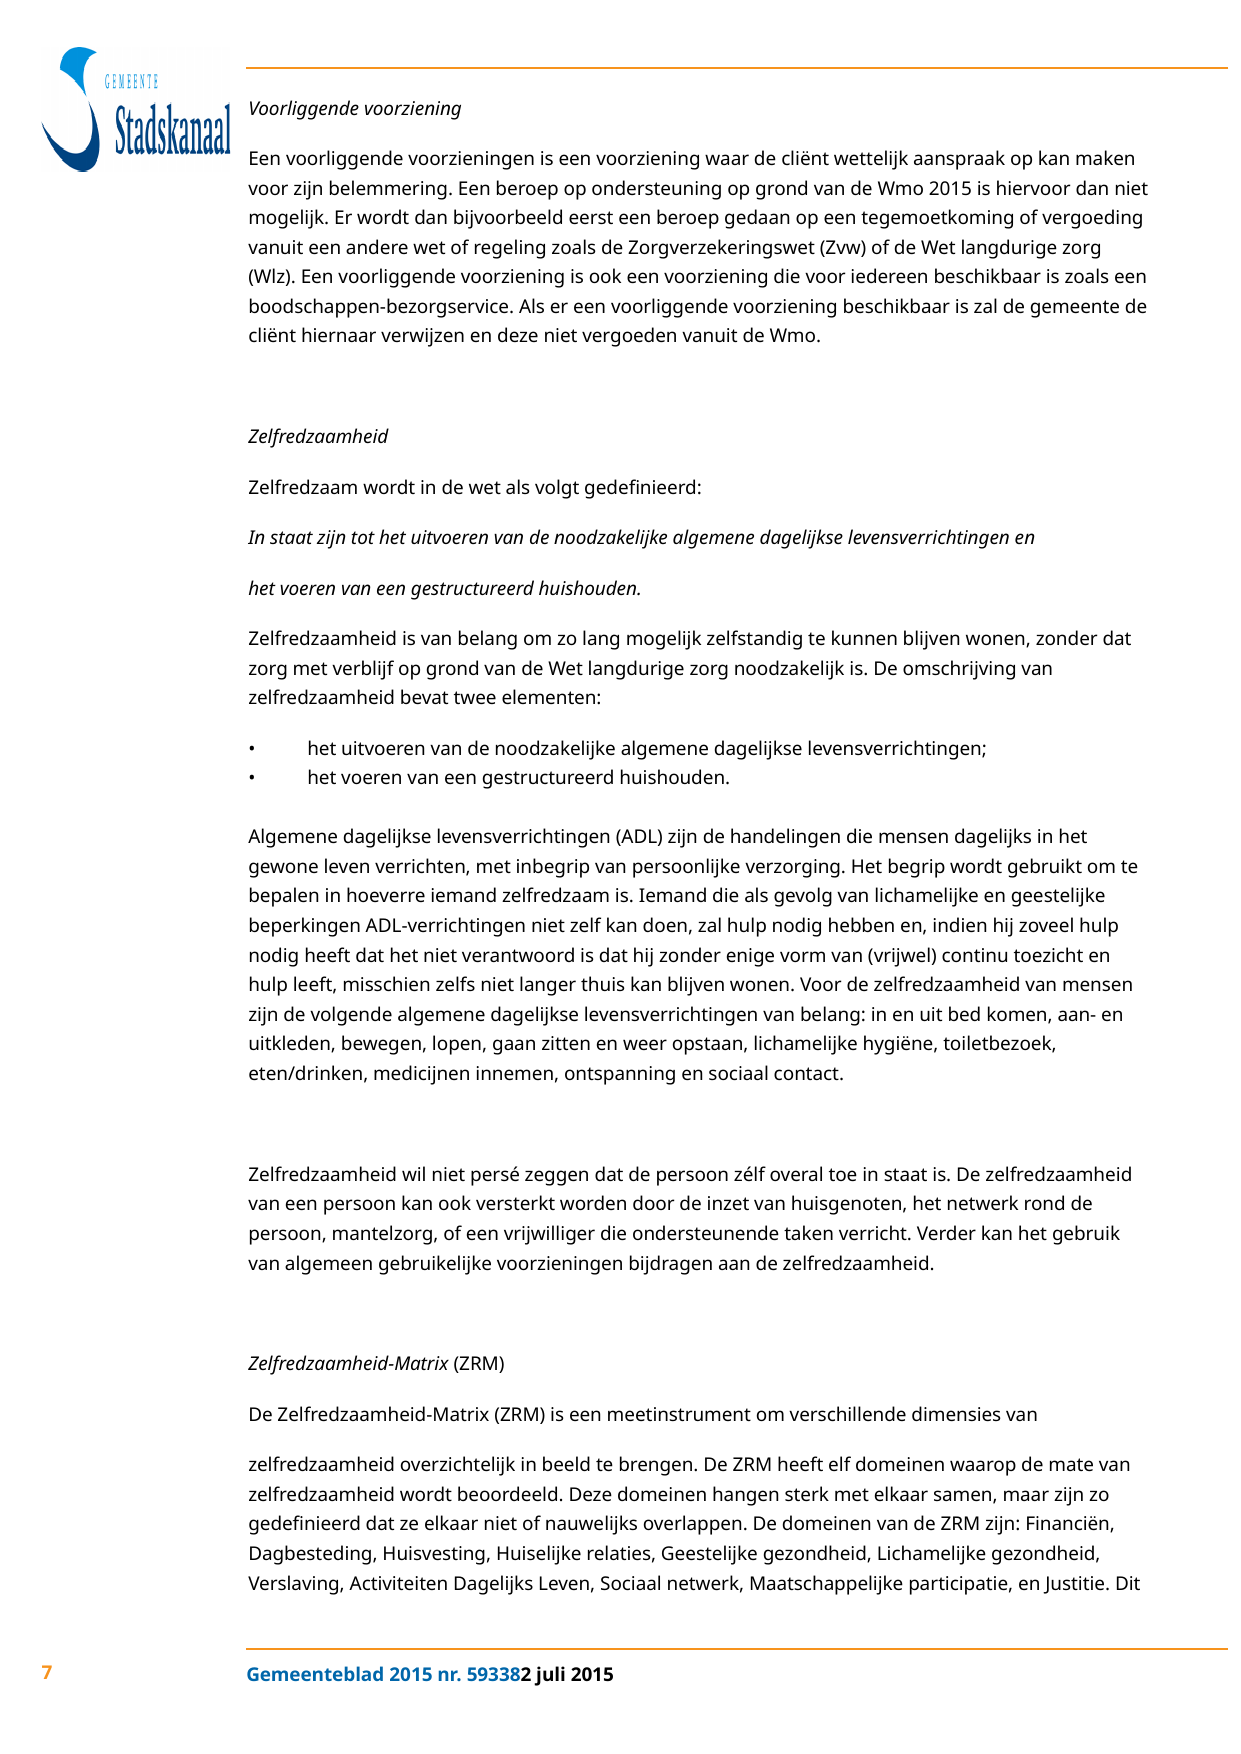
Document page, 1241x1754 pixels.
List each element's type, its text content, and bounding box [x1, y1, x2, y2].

text Algemene dagelijkse levensverrichtingen (ADL) zijn de handelingen die mensen dagelijks in het gewone leven verrichten, met inbegrip van persoonlijke verzorging. Het begrip wordt gebruikt om te bepalen in hoeverre iemand zelfredzaam is. Iemand die als gevolg van lichamelijke en geestelijke beperkingen ADL-verrichtingen niet zelf kan doen, zal hulp nodig hebben en, indien hij zoveel hulp nodig heeft dat het niet verantwoord is dat hij zonder enige vorm van (vrijwel) continu toezicht en hulp leeft, misschien zelfs niet langer thuis kan blijven wonen. Voor de zelfredzaamheid van mensen zijn de volgende algemene dagelijkse levensverrichtingen van belang: in en uit bed komen, aan- en uitkleden, bewegen, lopen, gaan zitten en weer opstaan, lichamelijke hygiëne, toiletbezoek, eten/drinken, medicijnen innemen, ontspanning en sociaal contact. [248, 823, 1152, 1086]
text zelfredzaamheid overzichtelijk in beeld te brengen. De ZRM heeft elf domeinen waarop de mate van zelfredzaamheid wordt beoordeeld. Deze domeinen hangen sterk met elkaar samen, maar zijn zo gedefinieerd dat ze elkaar niet of nauwelijks overlappen. De domeinen van de ZRM zijn: Financiën, Dagbesteding, Huisvesting, Huiselijke relaties, Geestelijke gezondheid, Lichamelijke gezondheid, Verslaving, Activiteiten Dagelijks Leven, Sociaal netwerk, Maatschappelijke participatie, en Justitie. Dit [248, 1451, 1152, 1596]
text Zelfredzaamheid is van belang om zo lang mogelijk zelfstandig te kunnen blijven wonen, zonder dat zorg met verblijf op grond van de Wet langdurige zorg noodzakelijk is. De omschrijving van zelfredzaamheid bevat twee elementen: [248, 625, 1152, 710]
picture [41, 47, 231, 172]
text Zelfredzaamheid-Matrix (ZRM) [248, 1351, 1152, 1376]
text In staat zijn tot het uitvoeren van de noodzakelijke algemene dagelijkse levensverrichtingen en [248, 524, 1152, 550]
text Een voorliggende voorzieningen is een voorziening waar de cliënt wettelijk aanspraak op kan maken voor zijn belemmering. Een beroep op ondersteuning op grond van de Wmo 2015 is hiervoor dan niet mogelijk. Er wordt dan bijvoorbeeld eerst een beroep gedaan op een tegemoetkoming of vergoeding vanuit een andere wet of regeling zoals de Zorgverzekeringswet (Zvw) of de Wet langdurige zorg (Wlz). Een voorliggende voorziening is ook een voorziening die voor iedereen beschikbaar is zoals een boodschappen-bezorgservice. Als er een voorliggende voorziening beschikbaar is zal de gemeente de cliënt hiernaar verwijzen en deze niet vergoeden vanuit de Wmo. [248, 145, 1152, 348]
text Zelfredzaamheid [248, 423, 1152, 449]
text het voeren van een gestructureerd huishouden. [248, 575, 1152, 601]
text Zelfredzaam wordt in de wet als volgt gedefinieerd: [248, 474, 1152, 500]
text Zelfredzaamheid wil niet persé zeggen dat de persoon zélf overal toe in staat is. De zelfredzaamheid van een persoon kan ook versterkt worden door de inzet van huisgenoten, het netwerk rond de persoon, mantelzorg, of een vrijwilliger die ondersteunende taken verricht. Verder kan het gebruik van algemeen gebruikelijke voorzieningen bijdragen aan de zelfredzaamheid. [248, 1161, 1152, 1276]
text De Zelfredzaamheid-Matrix (ZRM) is een meetinstrument om verschillende dimensies van [248, 1401, 1152, 1427]
text Voorliggende voorziening [248, 95, 1152, 121]
list het uitvoeren van de noodzakelijke algemene dagelijkse levensverrichtingen; [248, 735, 1152, 761]
list het voeren van een gestructureerd huishouden. [248, 764, 1152, 790]
